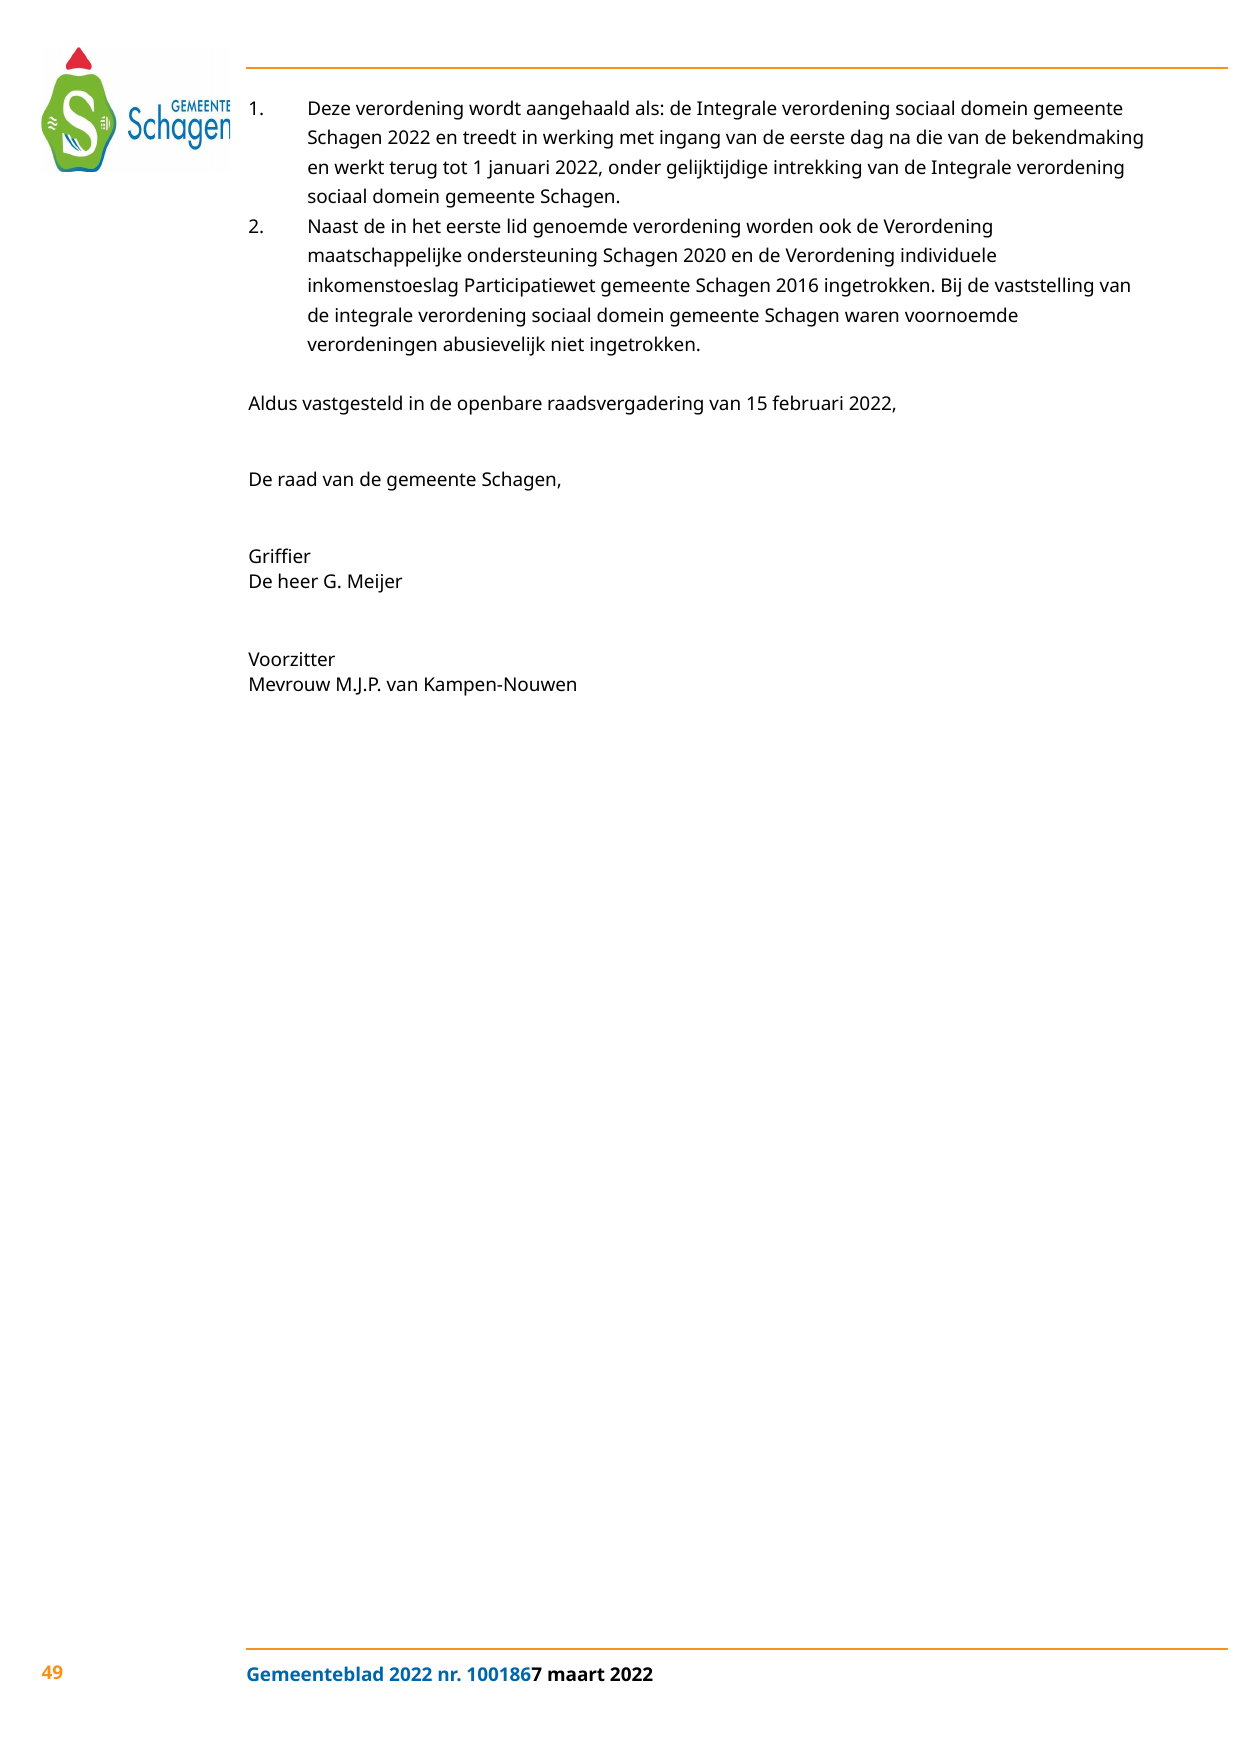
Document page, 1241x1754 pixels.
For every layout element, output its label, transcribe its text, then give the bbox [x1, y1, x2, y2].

text Griffier [248, 543, 1152, 569]
list Naast de in het eerste lid genoemde verordening worden ook de Verordening maatschappelijke ondersteuning Schagen 2020 en de Verordening individuele inkomenstoeslag Participatiewet gemeente Schagen 2016 ingetrokken. Bij de vaststelling van de integrale verordening sociaal domein gemeente Schagen waren voornoemde verordeningen abusievelijk niet ingetrokken. [248, 213, 1152, 357]
text Voorzitter [248, 646, 1152, 672]
text De heer G. Meijer [248, 569, 1152, 594]
picture [41, 47, 231, 172]
text Mevrouw M.J.P. van Kampen-Nouwen [248, 672, 1152, 697]
list Deze verordening wordt aangehaald als: de Integrale verordening sociaal domein gemeente Schagen 2022 en treedt in werking met ingang van de eerste dag na die van de bekendmaking en werkt terug tot 1 januari 2022, onder gelijktijdige intrekking van de Integrale verordening sociaal domein gemeente Schagen. [248, 95, 1152, 209]
text Aldus vastgesteld in de openbare raadsvergadering van 15 februari 2022, [248, 391, 1152, 416]
text De raad van de gemeente Schagen, [248, 466, 1152, 492]
